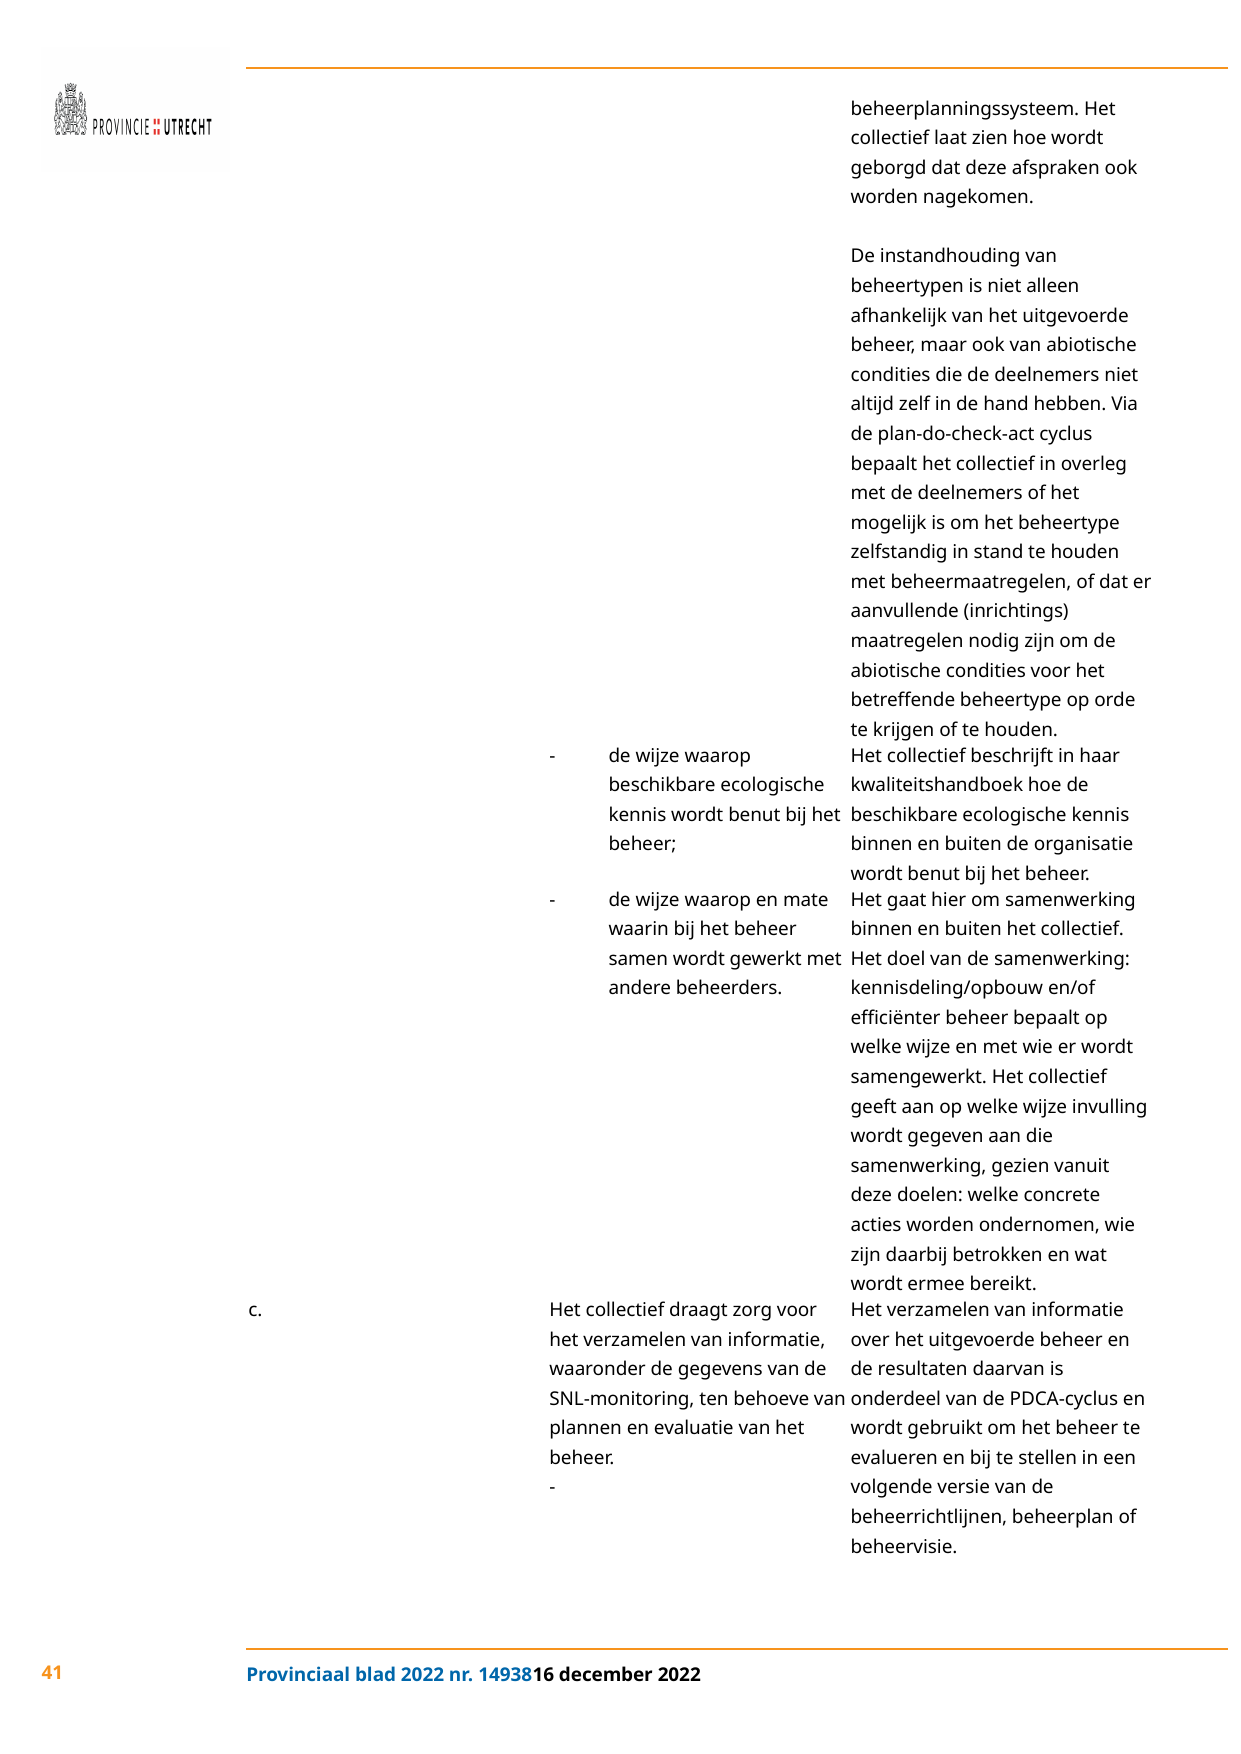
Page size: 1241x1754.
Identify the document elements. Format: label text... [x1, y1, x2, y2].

table_cell Het collectief draagt zorg voor het verzamelen van informatie, waaronder de gegevens van de SNL-monitoring, ten behoeve van plannen en evaluatie van het beheer. [549, 1296, 850, 1588]
picture [41, 47, 231, 172]
table_cell [248, 95, 549, 742]
table_cell [549, 95, 850, 742]
table_cell beheerplanningssysteem. Het collectief laat zien hoe wordt geborgd dat deze afspraken ook worden nagekomen. De instandhouding van beheertypen is niet alleen afhankelijk van het uitgevoerde beheer, maar ook van abiotische condities die de deelnemers niet altijd zelf in de hand hebben. Via de plan-do-check-act cyclus bepaalt het collectief in overleg met de deelnemers of het mogelijk is om het beheertype zelfstandig in stand te houden met beheermaatregelen, of dat er aanvullende (inrichtings) maatregelen nodig zijn om de abiotische condities voor het betreffende beheertype op orde te krijgen of te houden. [850, 95, 1152, 742]
table_cell de wijze waarop en mate waarin bij het beheer samen wordt gewerkt met andere beheerders. [549, 886, 850, 1296]
table_cell de wijze waarop beschikbare ecologische kennis wordt benut bij het beheer; [549, 742, 850, 886]
table_cell Het collectief beschrijft in haar kwaliteitshandboek hoe de beschikbare ecologische kennis binnen en buiten de organisatie wordt benut bij het beheer. [850, 742, 1152, 886]
table_cell [248, 742, 549, 886]
table_cell [248, 886, 549, 1296]
table_cell Het gaat hier om samenwerking binnen en buiten het collectief. Het doel van de samenwerking: kennisdeling/opbouw en/of efficiënter beheer bepaalt op welke wijze en met wie er wordt samengewerkt. Het collectief geeft aan op welke wijze invulling wordt gegeven aan die samenwerking, gezien vanuit deze doelen: welke concrete acties worden ondernomen, wie zijn daarbij betrokken en wat wordt ermee bereikt. [850, 886, 1152, 1296]
table_cell c. [248, 1296, 549, 1588]
table_cell Het verzamelen van informatie over het uitgevoerde beheer en de resultaten daarvan is onderdeel van de PDCA-cyclus en wordt gebruikt om het beheer te evalueren en bij te stellen in een volgende versie van de beheerrichtlijnen, beheerplan of beheervisie. [850, 1296, 1152, 1588]
